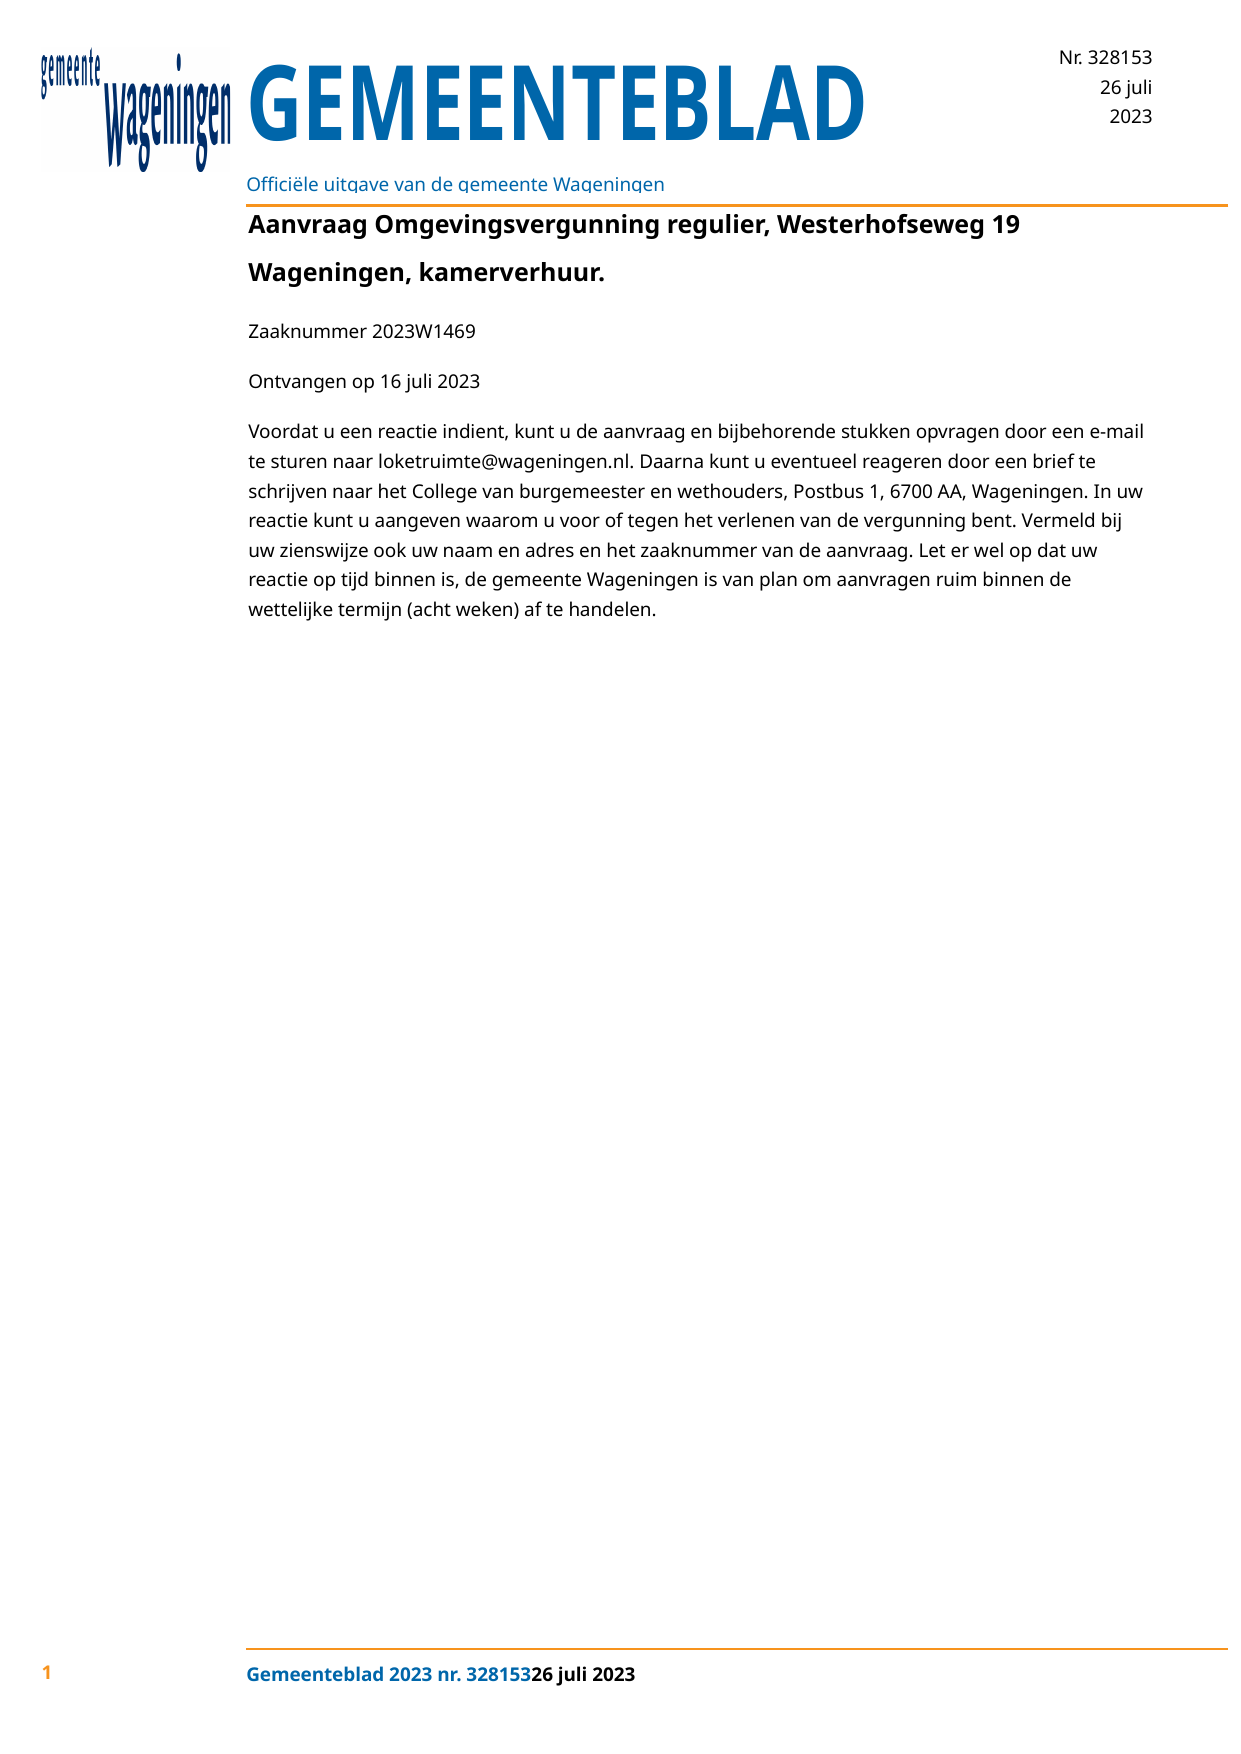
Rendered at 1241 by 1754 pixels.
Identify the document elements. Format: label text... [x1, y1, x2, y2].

text Aanvraag Omgevingsvergunning regulier, Westerhofseweg 19 Wageningen, kamerverhuur. [248, 207, 1152, 288]
text Ontvangen op 16 juli 2023 [248, 368, 1152, 394]
picture [41, 47, 231, 172]
text Zaaknummer 2023W1469 [248, 318, 1152, 344]
text Voordat u een reactie indient, kunt u de aanvraag en bijbehorende stukken opvragen door een e-mail te sturen naar loketruimte@wageningen.nl. Daarna kunt u eventueel reageren door een brief te schrijven naar het College van burgemeester en wethouders, Postbus 1, 6700 AA, Wageningen. In uw reactie kunt u aangeven waarom u voor of tegen het verlenen van de vergunning bent. Vermeld bij uw zienswijze ook uw naam en adres en het zaaknummer van de aanvraag. Let er wel op dat uw reactie op tijd binnen is, de gemeente Wageningen is van plan om aanvragen ruim binnen de wettelijke termijn (acht weken) af te handelen. [248, 419, 1152, 622]
